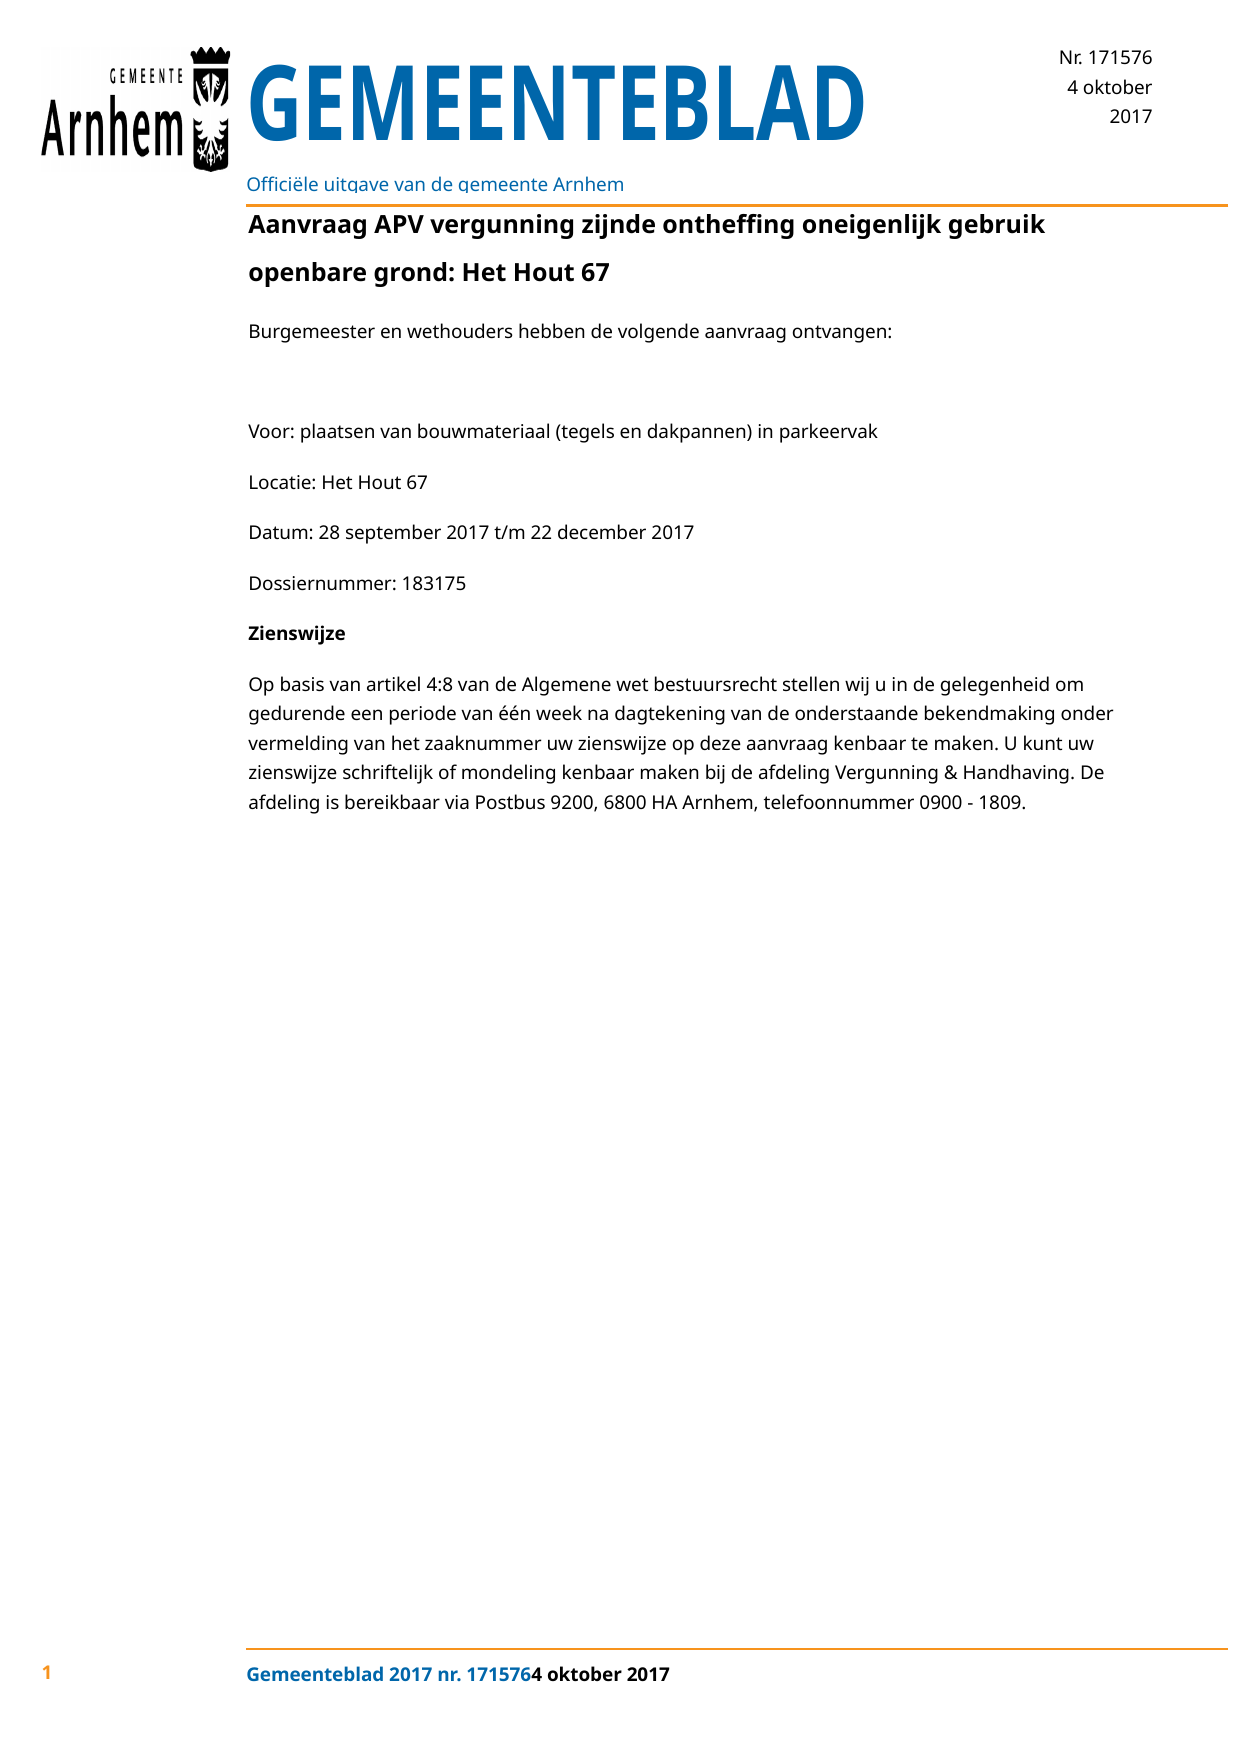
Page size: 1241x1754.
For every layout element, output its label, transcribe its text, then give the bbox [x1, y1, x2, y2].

text Burgemeester en wethouders hebben de volgende aanvraag ontvangen: [248, 318, 1152, 344]
text Datum: 28 september 2017 t/m 22 december 2017 [248, 519, 1152, 545]
text Locatie: Het Hout 67 [248, 469, 1152, 495]
picture [41, 47, 231, 172]
text Dossiernummer: 183175 [248, 570, 1152, 596]
text Op basis van artikel 4:8 van de Algemene wet bestuursrecht stellen wij u in de gelegenheid om gedurende een periode van één week na dagtekening van de onderstaande bekendmaking onder vermelding van het zaaknummer uw zienswijze op deze aanvraag kenbaar te maken. U kunt uw zienswijze schriftelijk of mondeling kenbaar maken bij de afdeling Vergunning & Handhaving. De afdeling is bereikbaar via Postbus 9200, 6800 HA Arnhem, telefoonnummer 0900 - 1809. [248, 671, 1152, 815]
text Voor: plaatsen van bouwmateriaal (tegels en dakpannen) in parkeervak [248, 419, 1152, 444]
text Zienswijze [248, 620, 1152, 646]
text Aanvraag APV vergunning zijnde ontheffing oneigenlijk gebruik openbare grond: Het Hout 67 [248, 207, 1152, 288]
